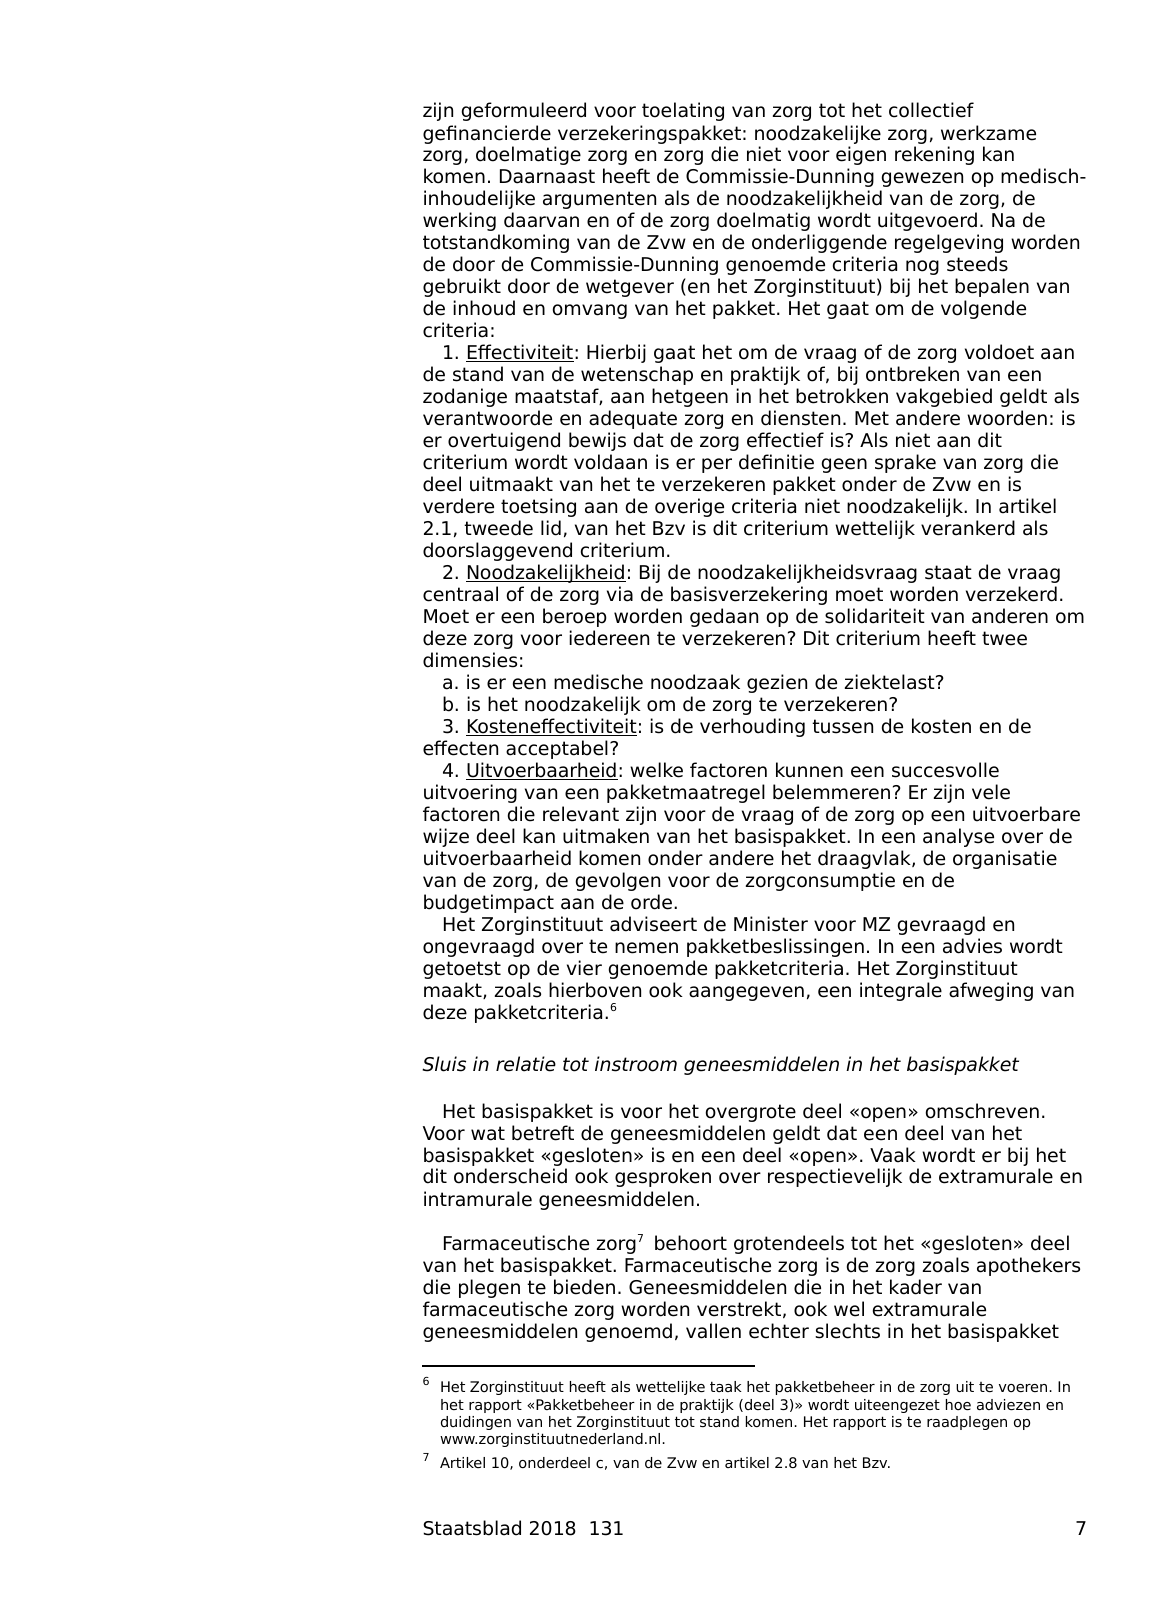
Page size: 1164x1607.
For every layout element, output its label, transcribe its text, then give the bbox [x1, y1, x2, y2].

text b. is het noodzakelijk om de zorg te verzekeren? [422, 694, 1087, 716]
text 4. Uitvoerbaarheid: welke factoren kunnen een succesvolle uitvoering van een pakketmaatregel belemmeren? Er zijn vele factoren die relevant zijn voor de vraag of de zorg op een uitvoerbare wijze deel kan uitmaken van het basispakket. In een analyse over de uitvoerbaarheid komen onder andere het draagvlak, de organisatie van de zorg, de gevolgen voor de zorgconsumptie en de budgetimpact aan de orde. [422, 760, 1087, 914]
text 1. Effectiviteit: Hierbij gaat het om de vraag of de zorg voldoet aan de stand van de wetenschap en praktijk of, bij ontbreken van een zodanige maatstaf, aan hetgeen in het betrokken vakgebied geldt als verantwoorde en adequate zorg en diensten. Met andere woorden: is er overtuigend bewijs dat de zorg effectief is? Als niet aan dit criterium wordt voldaan is er per definitie geen sprake van zorg die deel uitmaakt van het te verzekeren pakket onder de Zvw en is verdere toetsing aan de overige criteria niet noodzakelijk. In artikel 2.1, tweede lid, van het Bzv is dit criterium wettelijk verankerd als doorslaggevend criterium. [422, 342, 1087, 562]
text Het Zorginstituut heeft als wettelijke taak het pakketbeheer in de zorg uit te voeren. In het rapport «Pakketbeheer in de praktijk (deel 3)» wordt uiteengezet hoe adviezen en duidingen van het Zorginstituut tot stand komen. Het rapport is te raadplegen op www.zorginstituutnederland.nl. [422, 1375, 1087, 1448]
text Het Zorginstituut adviseert de Minister voor MZ gevraagd en ongevraagd over te nemen pakketbeslissingen. In een advies wordt getoetst op de vier genoemde pakketcriteria. Het Zorginstituut maakt, zoals hierboven ook aangegeven, een integrale afweging van deze pakketcriteria. [422, 914, 1087, 1023]
text Farmaceutische zorg behoort grotendeels tot het «gesloten» deel van het basispakket. Farmaceutische zorg is de zorg zoals apothekers die plegen te bieden. Geneesmiddelen die in het kader van farmaceutische zorg worden verstrekt, ook wel extramurale geneesmiddelen genoemd, vallen echter slechts in het basispakket [422, 1233, 1087, 1342]
text Het basispakket is voor het overgrote deel «open» omschreven. Voor wat betreft de geneesmiddelen geldt dat een deel van het basispakket «gesloten» is en een deel «open». Vaak wordt er bij het dit onderscheid ook gesproken over respectievelijk de extramurale en intramurale geneesmiddelen. [422, 1101, 1087, 1210]
text 3. Kosteneffectiviteit: is de verhouding tussen de kosten en de effecten acceptabel? [422, 716, 1087, 760]
text 2. Noodzakelijkheid: Bij de noodzakelijkheidsvraag staat de vraag centraal of de zorg via de basisverzekering moet worden verzekerd. Moet er een beroep worden gedaan op de solidariteit van anderen om deze zorg voor iedereen te verzekeren? Dit criterium heeft twee dimensies: [422, 562, 1087, 672]
text a. is er een medische noodzaak gezien de ziektelast? [422, 672, 1087, 694]
subtitle Sluis in relatie tot instroom geneesmiddelen in het basispakket [422, 1053, 1087, 1076]
text zijn geformuleerd voor toelating van zorg tot het collectief gefinancierde verzekeringspakket: noodzakelijke zorg, werkzame zorg, doelmatige zorg en zorg die niet voor eigen rekening kan komen. Daarnaast heeft de Commissie-Dunning gewezen op medisch-inhoudelijke argumenten als de noodzakelijkheid van de zorg, de werking daarvan en of de zorg doelmatig wordt uitgevoerd. Na de totstandkoming van de Zvw en de onderliggende regelgeving worden de door de Commissie-Dunning genoemde criteria nog steeds gebruikt door de wetgever (en het Zorginstituut) bij het bepalen van de inhoud en omvang van het pakket. Het gaat om de volgende criteria: [422, 100, 1087, 342]
text Artikel 10, onderdeel c, van de Zvw en artikel 2.8 van het Bzv. [422, 1451, 1087, 1473]
